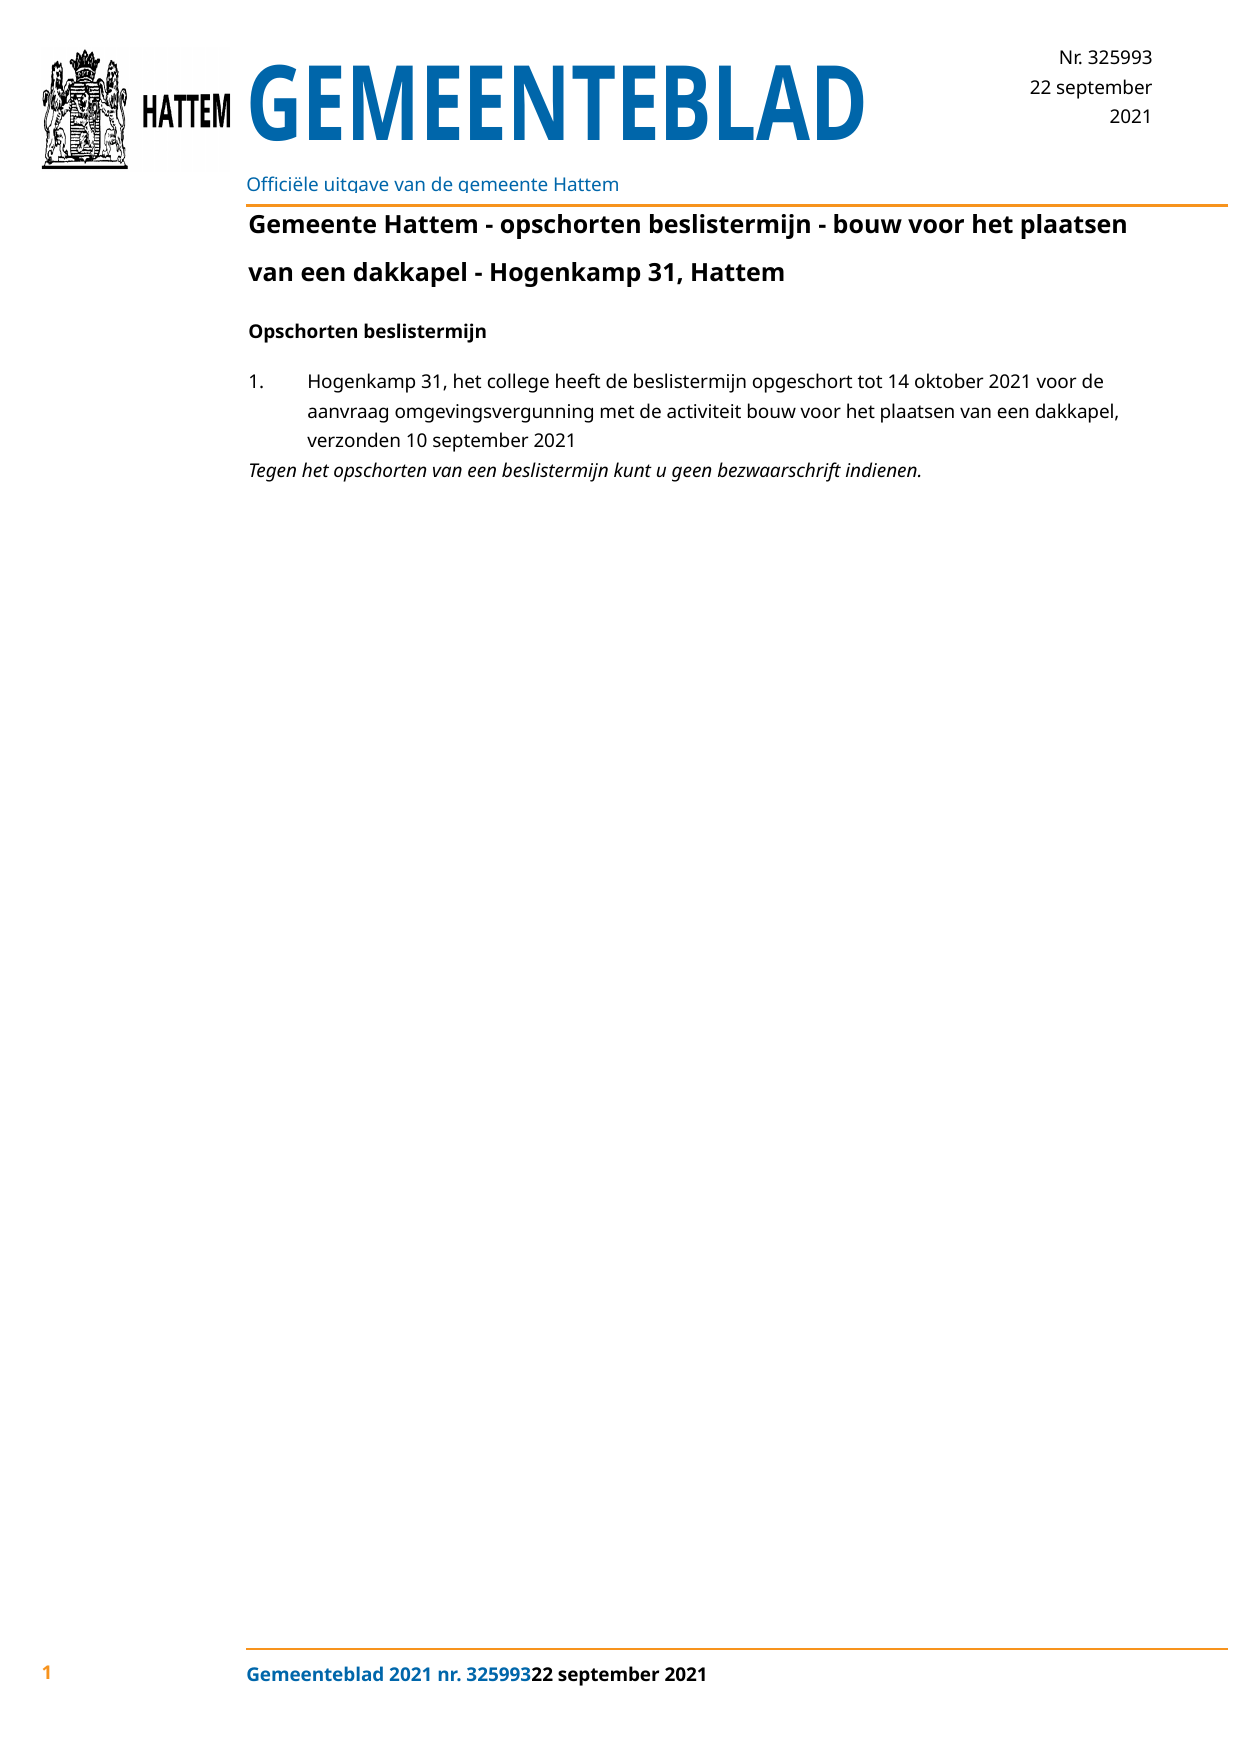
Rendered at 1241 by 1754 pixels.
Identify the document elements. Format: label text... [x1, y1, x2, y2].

text Opschorten beslistermijn [248, 318, 1152, 344]
text Tegen het opschorten van een beslistermijn kunt u geen bezwaarschrift indienen. [248, 457, 1152, 483]
picture [41, 47, 231, 172]
list Hogenkamp 31, het college heeft de beslistermijn opgeschort tot 14 oktober 2021 voor de aanvraag omgevingsvergunning met de activiteit bouw voor het plaatsen van een dakkapel, verzonden 10 september 2021 [248, 368, 1152, 453]
text Gemeente Hattem - opschorten beslistermijn - bouw voor het plaatsen van een dakkapel - Hogenkamp 31, Hattem [248, 207, 1152, 288]
